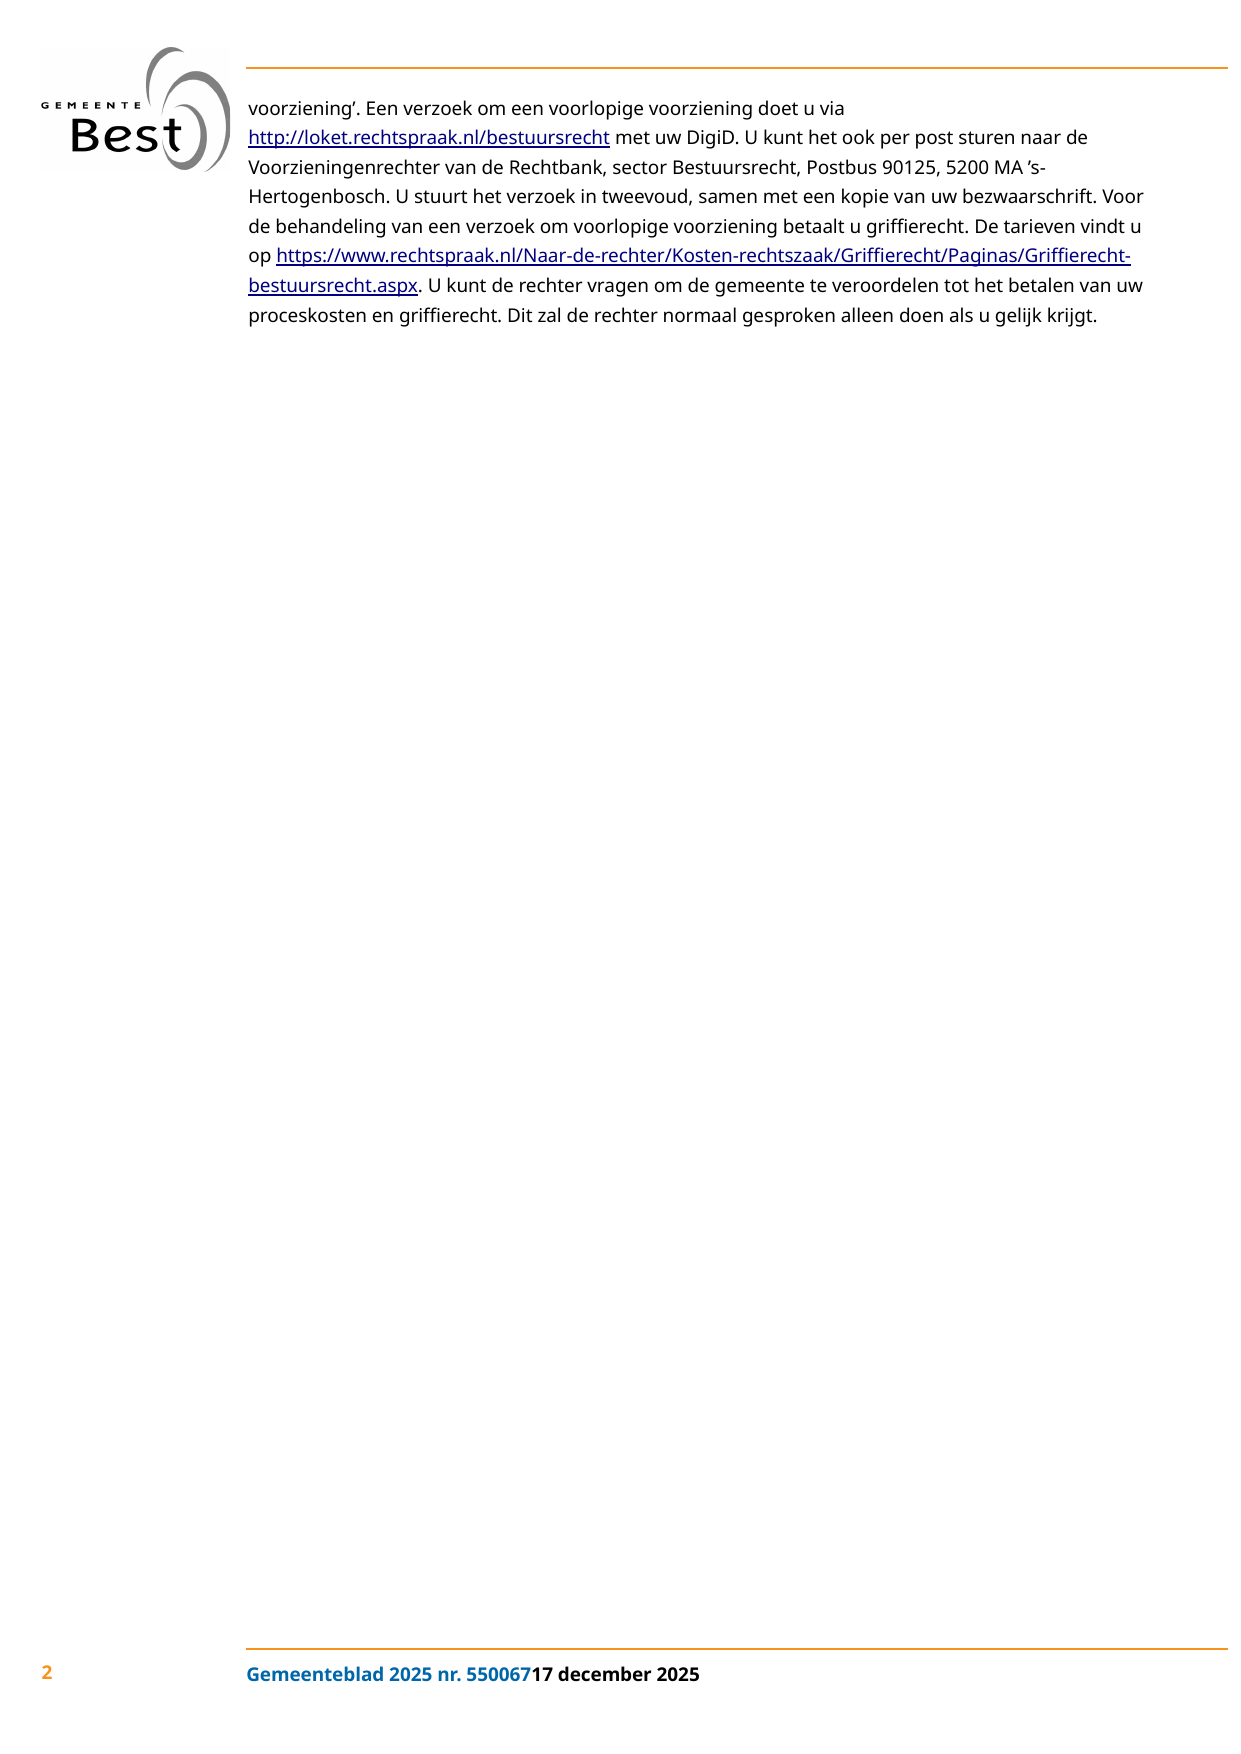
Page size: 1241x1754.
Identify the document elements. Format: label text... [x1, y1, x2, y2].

picture [41, 47, 231, 172]
text voorziening’. Een verzoek om een voorlopige voorziening doet u via http://loket.rechtspraak.nl/bestuursrecht met uw DigiD. U kunt het ook per post sturen naar de Voorzieningenrechter van de Rechtbank, sector Bestuursrecht, Postbus 90125, 5200 MA ’s-Hertogenbosch. U stuurt het verzoek in tweevoud, samen met een kopie van uw bezwaarschrift. Voor de behandeling van een verzoek om voorlopige voorziening betaalt u griffierecht. De tarieven vindt u op https://www.rechtspraak.nl/Naar-de-rechter/Kosten-rechtszaak/Griffierecht/Paginas/Griffierecht-bestuursrecht.aspx. U kunt de rechter vragen om de gemeente te veroordelen tot het betalen van uw proceskosten en griffierecht. Dit zal de rechter normaal gesproken alleen doen als u gelijk krijgt. [248, 95, 1152, 328]
